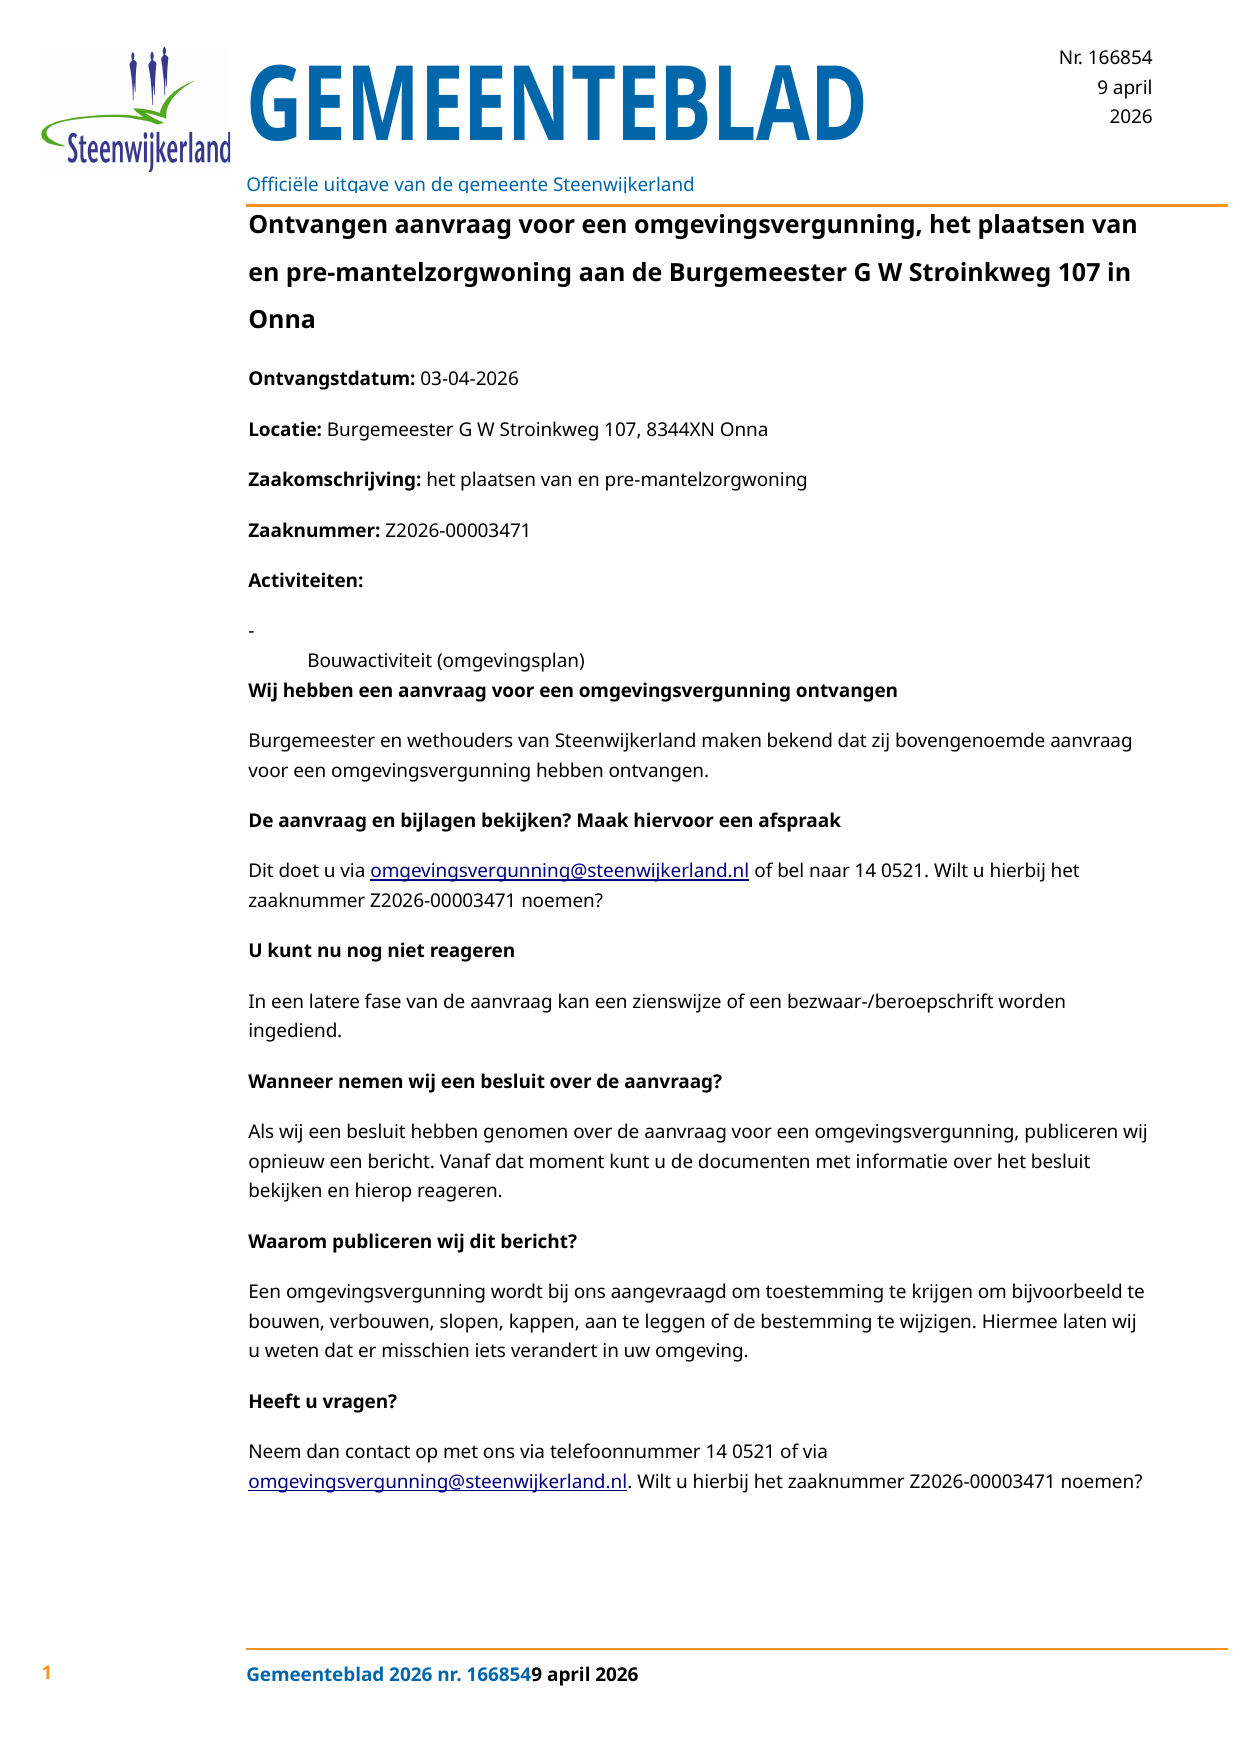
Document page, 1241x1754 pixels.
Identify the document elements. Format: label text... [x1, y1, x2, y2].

text Waarom publiceren wij dit bericht? [248, 1228, 1152, 1254]
text Ontvangstdatum: 03-04-2026 [248, 366, 1152, 391]
text Ontvangen aanvraag voor een omgevingsvergunning, het plaatsen van en pre-mantelzorgwoning aan de Burgemeester G W Stroinkweg 107 in Onna [248, 207, 1152, 336]
list Bouwactiviteit (omgevingsplan) [248, 647, 1152, 673]
text In een latere fase van de aanvraag kan een zienswijze of een bezwaar-/beroepschrift worden ingediend. [248, 988, 1152, 1043]
text Zaaknummer: Z2026-00003471 [248, 517, 1152, 542]
text De aanvraag en bijlagen bekijken? Maak hiervoor een afspraak [248, 807, 1152, 833]
text Locatie: Burgemeester G W Stroinkweg 107, 8344XN Onna [248, 416, 1152, 442]
text Activiteiten: [248, 567, 1152, 593]
text Wanneer nemen wij een besluit over de aanvraag? [248, 1068, 1152, 1094]
text Als wij een besluit hebben genomen over de aanvraag voor een omgevingsvergunning, publiceren wij opnieuw een bericht. Vanaf dat moment kunt u de documenten met informatie over het besluit bekijken en hierop reageren. [248, 1118, 1152, 1203]
text Neem dan contact op met ons via telefoonnummer 14 0521 of via omgevingsvergunning@steenwijkerland.nl. Wilt u hierbij het zaaknummer Z2026-00003471 noemen? [248, 1438, 1152, 1494]
text U kunt nu nog niet reageren [248, 938, 1152, 963]
text Burgemeester en wethouders van Steenwijkerland maken bekend dat zij bovengenoemde aanvraag voor een omgevingsvergunning hebben ontvangen. [248, 727, 1152, 782]
text Heeft u vragen? [248, 1388, 1152, 1414]
picture [41, 47, 231, 172]
text Wij hebben een aanvraag voor een omgevingsvergunning ontvangen [248, 677, 1152, 702]
text Dit doet u via omgevingsvergunning@steenwijkerland.nl of bel naar 14 0521. Wilt u hierbij het zaaknummer Z2026-00003471 noemen? [248, 858, 1152, 913]
text Een omgevingsvergunning wordt bij ons aangevraagd om toestemming te krijgen om bijvoorbeeld te bouwen, verbouwen, slopen, kappen, aan te leggen of de bestemming te wijzigen. Hiermee laten wij u weten dat er misschien iets verandert in uw omgeving. [248, 1278, 1152, 1363]
text Zaakomschrijving: het plaatsen van en pre-mantelzorgwoning [248, 466, 1152, 492]
